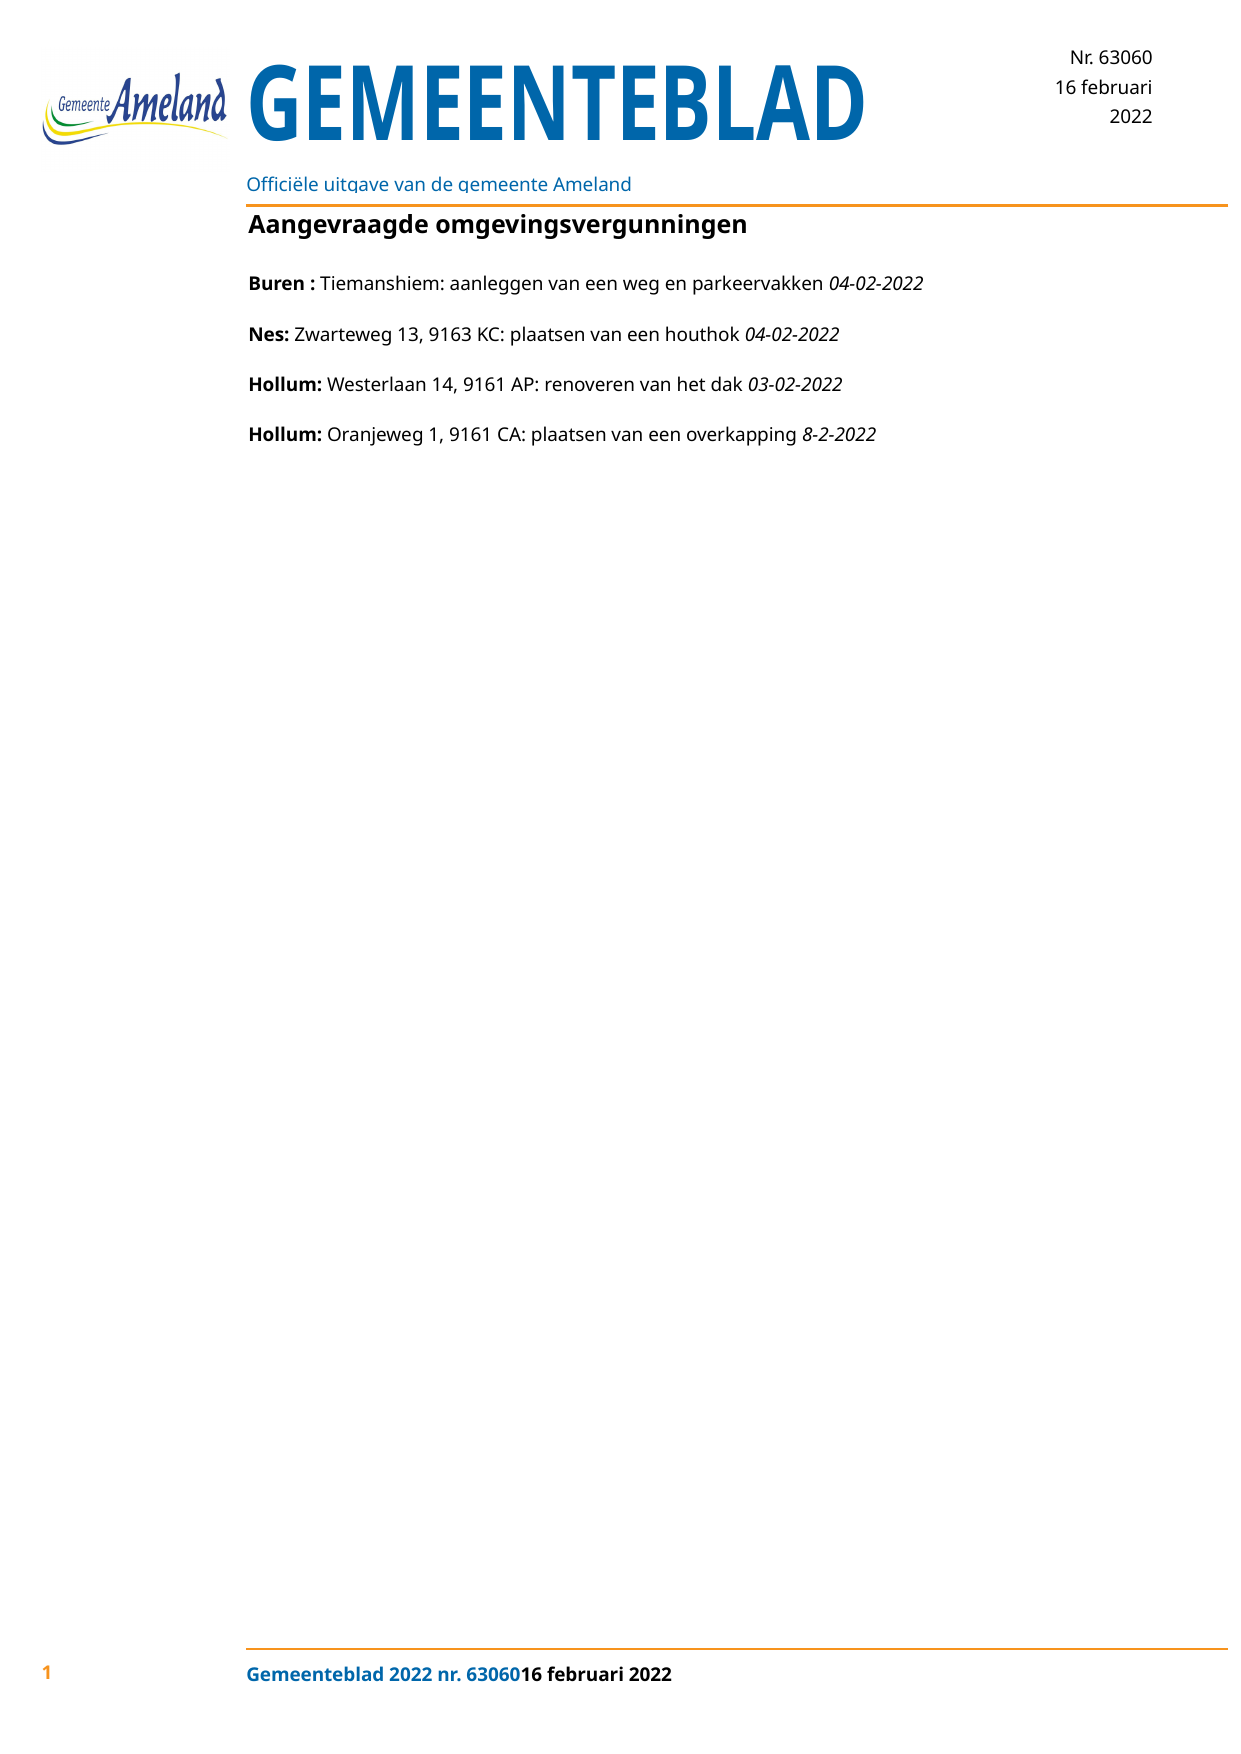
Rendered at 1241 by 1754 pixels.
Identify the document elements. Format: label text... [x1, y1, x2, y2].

text Hollum: Westerlaan 14, 9161 AP: renoveren van het dak 03-02-2022 [248, 371, 1152, 397]
picture [41, 47, 231, 172]
text Buren : Tiemanshiem: aanleggen van een weg en parkeervakken 04-02-2022 [248, 270, 1152, 296]
text Hollum: Oranjeweg 1, 9161 CA: plaatsen van een overkapping 8-2-2022 [248, 422, 1152, 447]
text Aangevraagde omgevingsvergunningen [248, 207, 1152, 241]
text Nes: Zwarteweg 13, 9163 KC: plaatsen van een houthok 04-02-2022 [248, 321, 1152, 346]
